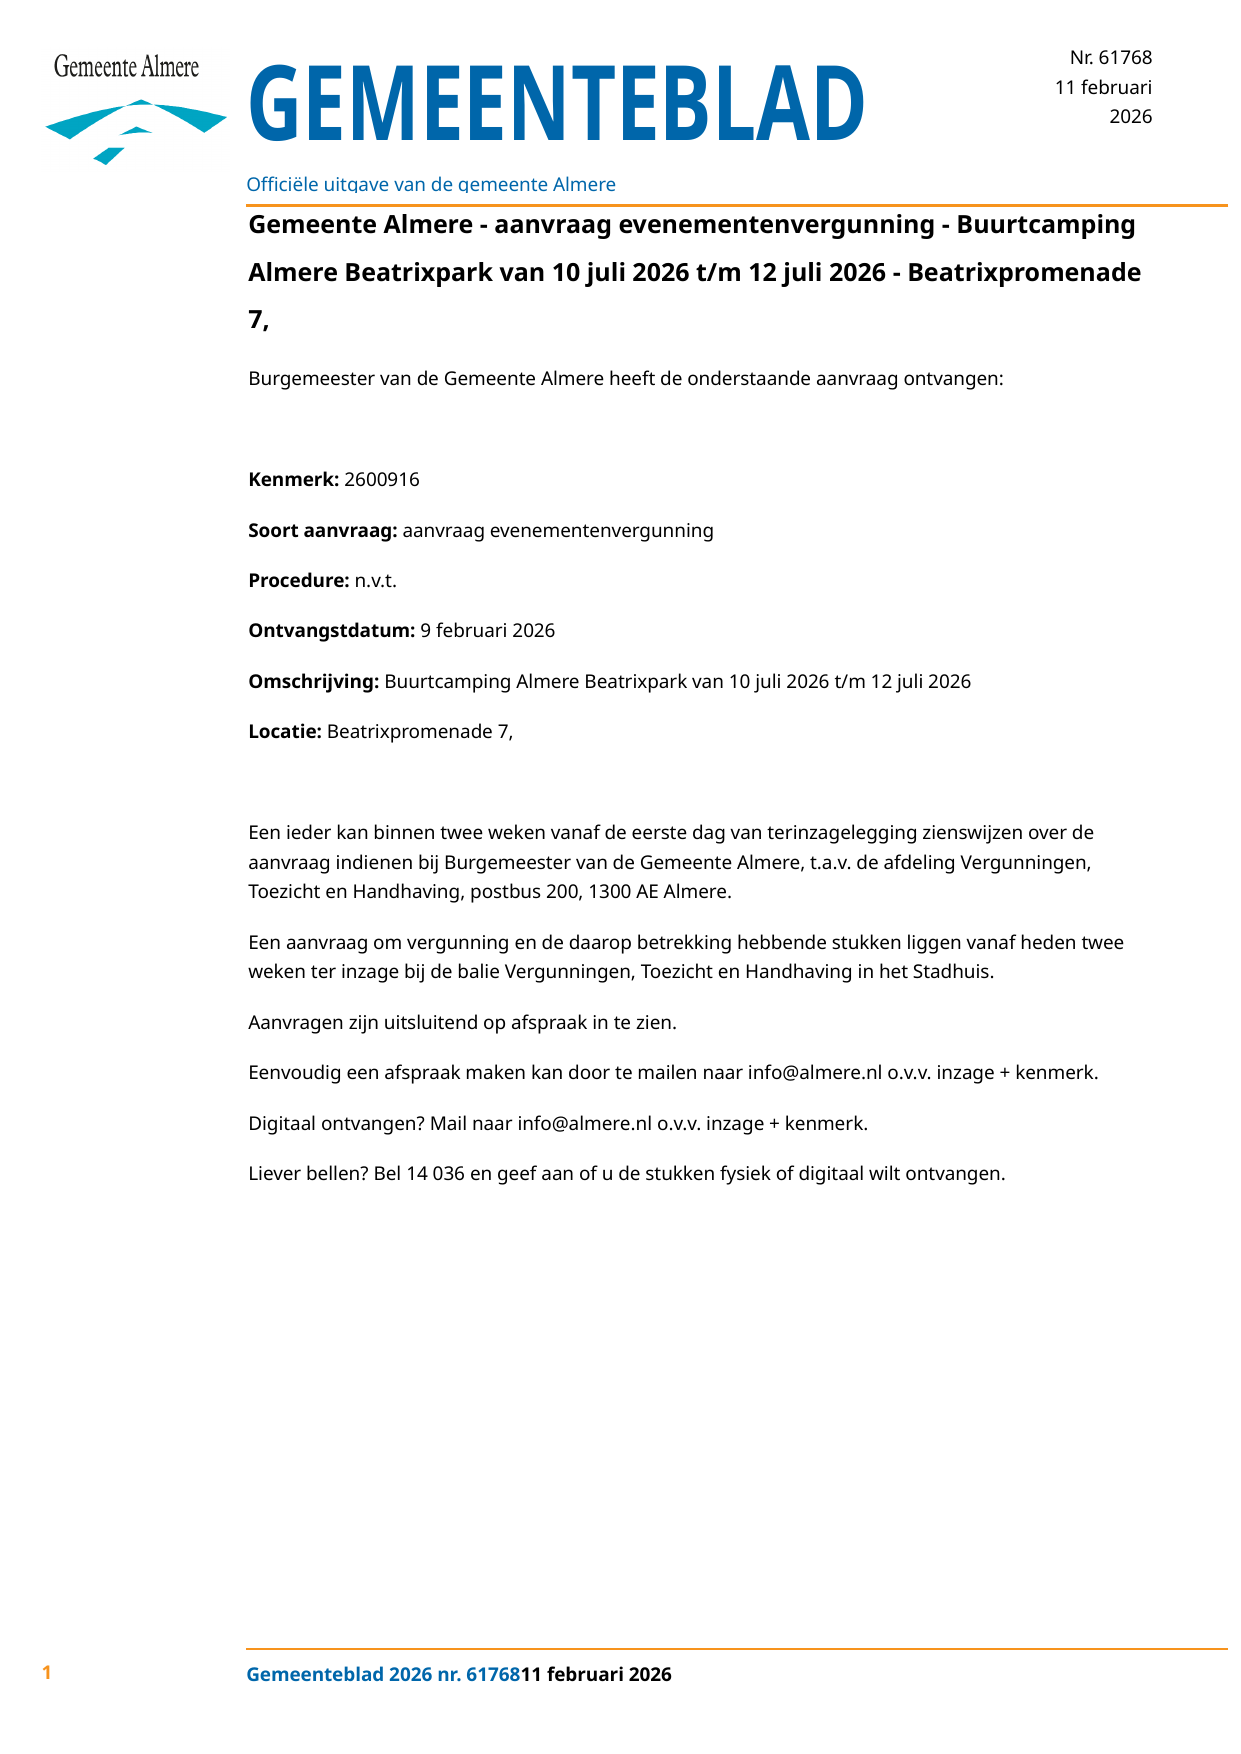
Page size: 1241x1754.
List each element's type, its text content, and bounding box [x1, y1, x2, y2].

text Aanvragen zijn uitsluitend op afspraak in te zien. [248, 1009, 1152, 1034]
text Omschrijving: Buurtcamping Almere Beatrixpark van 10 juli 2026 t/m 12 juli 2026 [248, 668, 1152, 694]
picture [41, 47, 231, 172]
text Burgemeester van de Gemeente Almere heeft de onderstaande aanvraag ontvangen: [248, 366, 1152, 391]
text Locatie: Beatrixpromenade 7, [248, 718, 1152, 744]
text Digitaal ontvangen? Mail naar info@almere.nl o.v.v. inzage + kenmerk. [248, 1110, 1152, 1135]
text Gemeente Almere - aanvraag evenementenvergunning - Buurtcamping Almere Beatrixpark van 10 juli 2026 t/m 12 juli 2026 - Beatrixpromenade 7, [248, 207, 1152, 336]
text Een aanvraag om vergunning en de daarop betrekking hebbende stukken liggen vanaf heden twee weken ter inzage bij de balie Vergunningen, Toezicht en Handhaving in het Stadhuis. [248, 929, 1152, 984]
text Kenmerk: 2600916 [248, 466, 1152, 492]
text Een ieder kan binnen twee weken vanaf de eerste dag van terinzagelegging zienswijzen over de aanvraag indienen bij Burgemeester van de Gemeente Almere, t.a.v. de afdeling Vergunningen, Toezicht en Handhaving, postbus 200, 1300 AE Almere. [248, 819, 1152, 904]
text Eenvoudig een afspraak maken kan door te mailen naar info@almere.nl o.v.v. inzage + kenmerk. [248, 1059, 1152, 1085]
text Liever bellen? Bel 14 036 en geef aan of u de stukken fysiek of digitaal wilt ontvangen. [248, 1160, 1152, 1186]
text Soort aanvraag: aanvraag evenementenvergunning [248, 517, 1152, 542]
text Ontvangstdatum: 9 februari 2026 [248, 618, 1152, 643]
text Procedure: n.v.t. [248, 567, 1152, 593]
